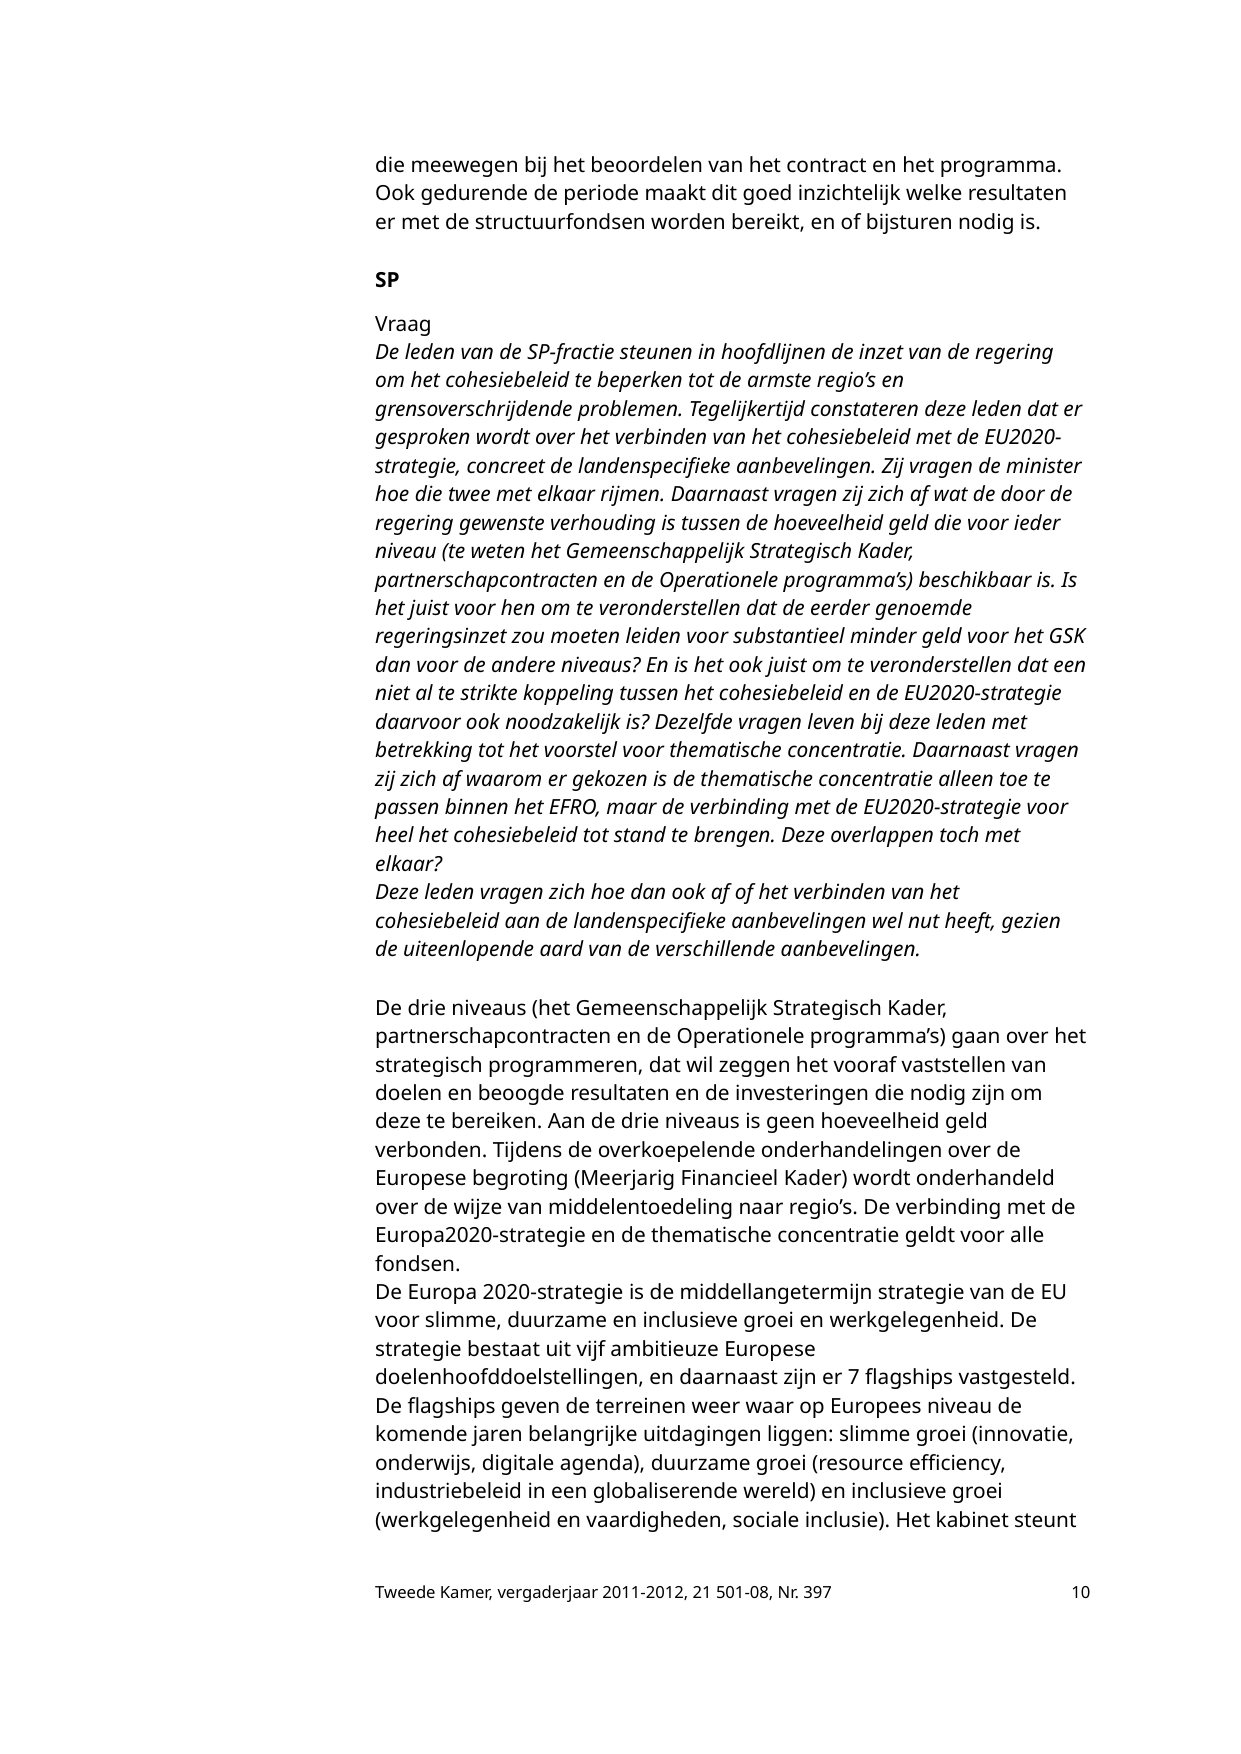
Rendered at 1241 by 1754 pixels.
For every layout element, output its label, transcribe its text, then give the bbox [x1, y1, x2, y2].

text De drie niveaus (het Gemeenschappelijk Strategisch Kader, partnerschapcontracten en de Operationele programma’s) gaan over het strategisch programmeren, dat wil zeggen het vooraf vaststellen van doelen en beoogde resultaten en de investeringen die nodig zijn om deze te bereiken. Aan de drie niveaus is geen hoeveelheid geld verbonden. Tijdens de overkoepelende onderhandelingen over de Europese begroting (Meerjarig Financieel Kader) wordt onderhandeld over de wijze van middelentoedeling naar regio’s. De verbinding met de Europa2020-strategie en de thematische concentratie geldt voor alle fondsen. [375, 993, 1090, 1277]
text die meewegen bij het beoordelen van het contract en het programma. Ook gedurende de periode maakt dit goed inzichtelijk welke resultaten er met de structuurfondsen worden bereikt, en of bijsturen nodig is. [375, 150, 1090, 235]
text Deze leden vragen zich hoe dan ook af of het verbinden van het cohesiebeleid aan de landenspecifieke aanbevelingen wel nut heeft, gezien de uiteenlopende aard van de verschillende aanbevelingen. [375, 877, 1090, 963]
text SP [375, 265, 1090, 294]
text De leden van de SP-fractie steunen in hoofdlijnen de inzet van de regering om het cohesiebeleid te beperken tot de armste regio’s en grensoverschrijdende problemen. Tegelijkertijd constateren deze leden dat er gesproken wordt over het verbinden van het cohesiebeleid met de EU2020-strategie, concreet de landenspecifieke aanbevelingen. Zij vragen de minister hoe die twee met elkaar rijmen. Daarnaast vragen zij zich af wat de door de regering gewenste verhouding is tussen de hoeveelheid geld die voor ieder niveau (te weten het Gemeenschappelijk Strategisch Kader, partnerschapcontracten en de Operationele programma’s) beschikbaar is. Is het juist voor hen om te veronderstellen dat de eerder genoemde regeringsinzet zou moeten leiden voor substantieel minder geld voor het GSK dan voor de andere niveaus? En is het ook juist om te veronderstellen dat een niet al te strikte koppeling tussen het cohesiebeleid en de EU2020-strategie daarvoor ook noodzakelijk is? Dezelfde vragen leven bij deze leden met betrekking tot het voorstel voor thematische concentratie. Daarnaast vragen zij zich af waarom er gekozen is de thematische concentratie alleen toe te passen binnen het EFRO, maar de verbinding met de EU2020-strategie voor heel het cohesiebeleid tot stand te brengen. Deze overlappen toch met elkaar? [375, 337, 1090, 877]
text De Europa 2020-strategie is de middellangetermijn strategie van de EU voor slimme, duurzame en inclusieve groei en werkgelegenheid. De strategie bestaat uit vijf ambitieuze Europese doelenhoofddoelstellingen, en daarnaast zijn er 7 flagships vastgesteld. De flagships geven de terreinen weer waar op Europees niveau de komende jaren belangrijke uitdagingen liggen: slimme groei (innovatie, onderwijs, digitale agenda), duurzame groei (resource efficiency, industriebeleid in een globaliserende wereld) en inclusieve groei (werkgelegenheid en vaardigheden, sociale inclusie). Het kabinet steunt [375, 1277, 1090, 1533]
text Vraag [375, 309, 1090, 337]
